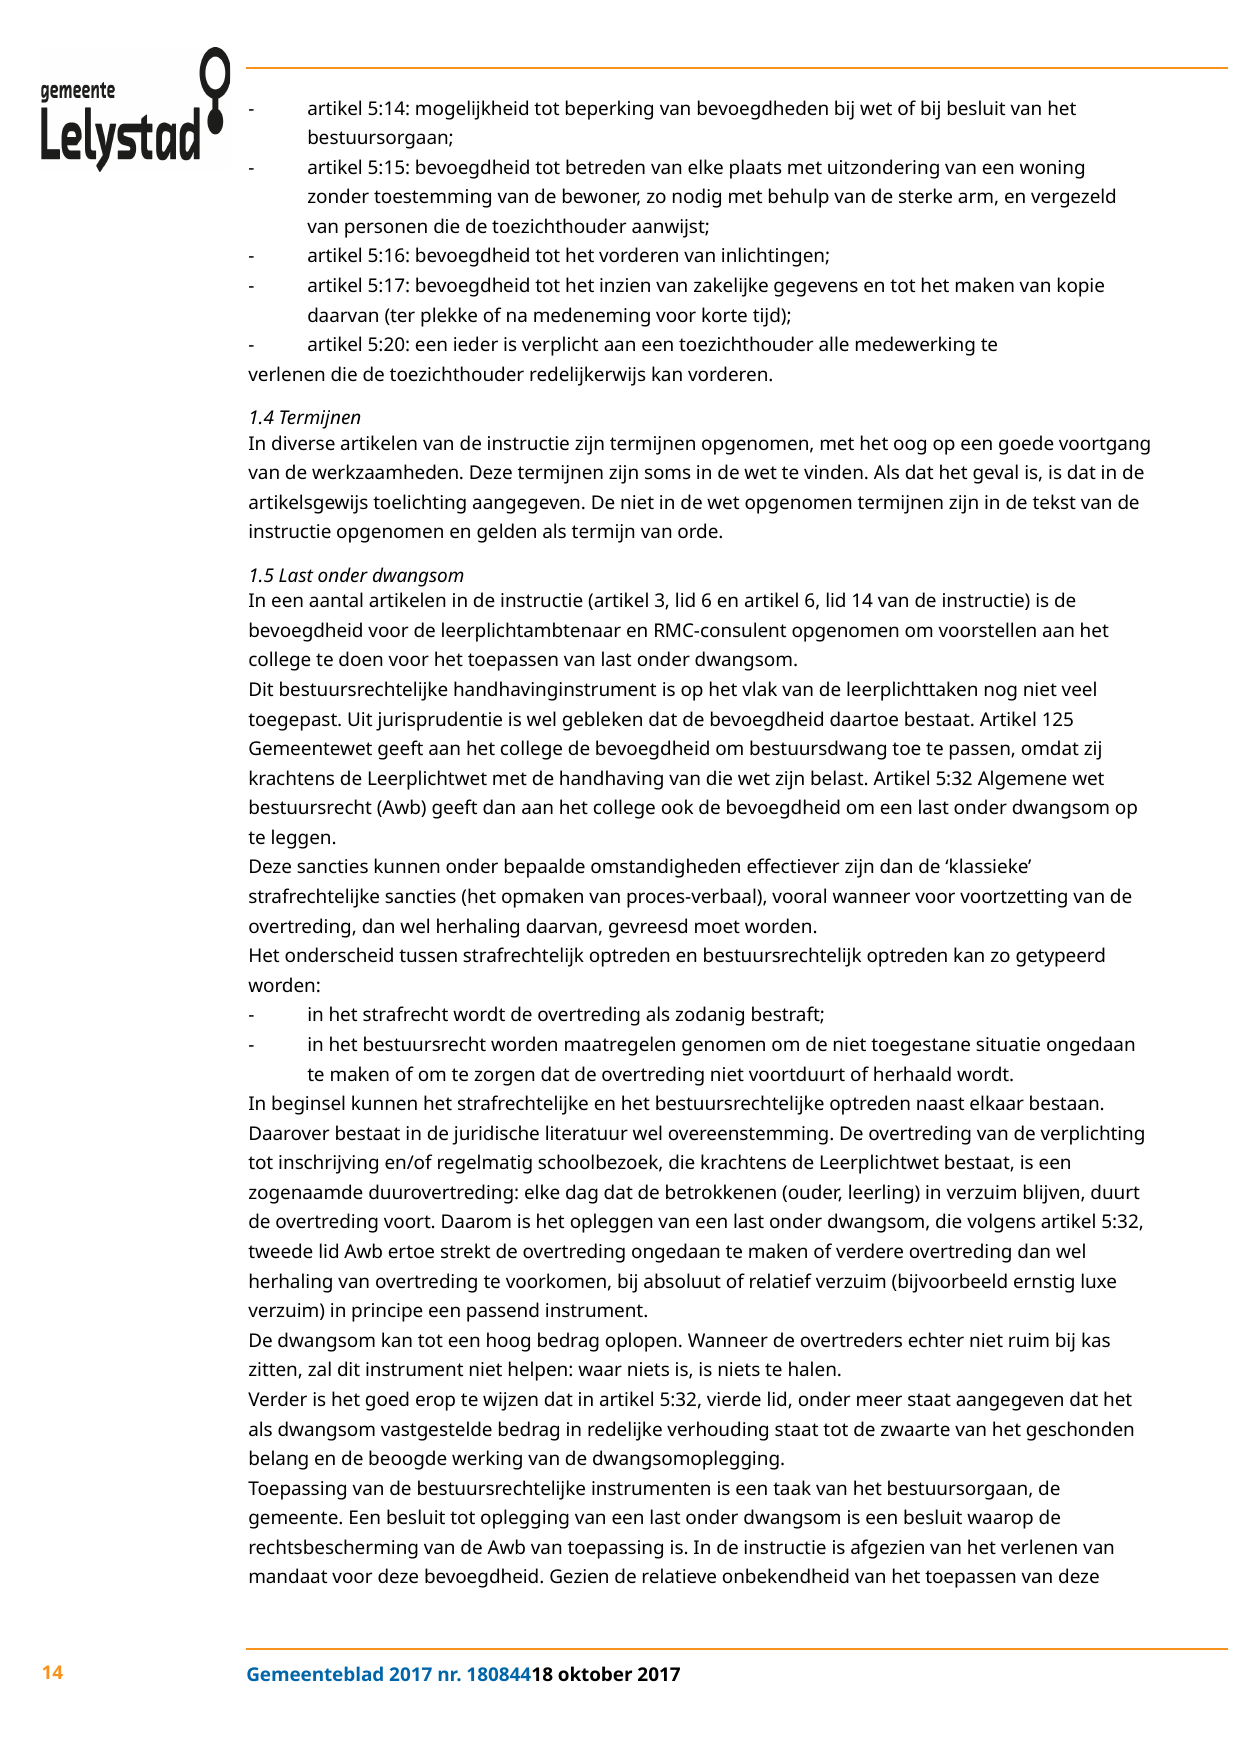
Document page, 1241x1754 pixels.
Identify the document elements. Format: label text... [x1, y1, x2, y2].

list artikel 5:15: bevoegdheid tot betreden van elke plaats met uitzondering van een woning zonder toestemming van de bewoner, zo nodig met behulp van de sterke arm, en vergezeld van personen die de toezichthouder aanwijst; [248, 154, 1152, 239]
text In diverse artikelen van de instructie zijn termijnen opgenomen, met het oog op een goede voortgang van de werkzaamheden. Deze termijnen zijn soms in de wet te vinden. Als dat het geval is, is dat in de artikelsgewijs toelichting aangegeven. De niet in de wet opgenomen termijnen zijn in de tekst van de instructie opgenomen en gelden als termijn van orde. [248, 430, 1152, 544]
text In een aantal artikelen in de instructie (artikel 3, lid 6 en artikel 6, lid 14 van de instructie) is de bevoegdheid voor de leerplichtambtenaar en RMC-consulent opgenomen om voorstellen aan het college te doen voor het toepassen van last onder dwangsom. [248, 587, 1152, 672]
list artikel 5:16: bevoegdheid tot het vorderen van inlichtingen; [248, 243, 1152, 268]
text verlenen die de toezichthouder redelijkerwijs kan vorderen. [248, 361, 1152, 387]
text Toepassing van de bestuursrechtelijke instrumenten is een taak van het bestuursorgaan, de gemeente. Een besluit tot oplegging van een last onder dwangsom is een besluit waarop de rechtsbescherming van de Awb van toepassing is. In de instructie is afgezien van het verlenen van mandaat voor deze bevoegdheid. Gezien de relatieve onbekendheid van het toepassen van deze [248, 1475, 1152, 1589]
text Dit bestuursrechtelijke handhavinginstrument is op het vlak van de leerplichttaken nog niet veel toegepast. Uit jurisprudentie is wel gebleken dat de bevoegdheid daartoe bestaat. Artikel 125 Gemeentewet geeft aan het college de bevoegdheid om bestuursdwang toe te passen, omdat zij krachtens de Leerplichtwet met de handhaving van die wet zijn belast. Artikel 5:32 Algemene wet bestuursrecht (Awb) geeft dan aan het college ook de bevoegdheid om een last onder dwangsom op te leggen. [248, 676, 1152, 850]
picture [41, 47, 231, 172]
list artikel 5:20: een ieder is verplicht aan een toezichthouder alle medewerking te [248, 331, 1152, 357]
text Deze sancties kunnen onder bepaalde omstandigheden effectiever zijn dan de ‘klassieke’ strafrechtelijke sancties (het opmaken van proces-verbaal), vooral wanneer voor voortzetting van de overtreding, dan wel herhaling daarvan, gevreesd moet worden. [248, 854, 1152, 939]
list artikel 5:17: bevoegdheid tot het inzien van zakelijke gegevens en tot het maken van kopie daarvan (ter plekke of na medeneming voor korte tijd); [248, 272, 1152, 328]
list artikel 5:14: mogelijkheid tot beperking van bevoegdheden bij wet of bij besluit van het bestuursorgaan; [248, 95, 1152, 150]
text De dwangsom kan tot een hoog bedrag oplopen. Wanneer de overtreders echter niet ruim bij kas zitten, zal dit instrument niet helpen: waar niets is, is niets te halen. [248, 1327, 1152, 1382]
text Het onderscheid tussen strafrechtelijk optreden en bestuursrechtelijk optreden kan zo getypeerd worden: [248, 942, 1152, 998]
text Verder is het goed erop te wijzen dat in artikel 5:32, vierde lid, onder meer staat aangegeven dat het als dwangsom vastgestelde bedrag in redelijke verhouding staat tot de zwaarte van het geschonden belang en de beoogde werking van de dwangsomoplegging. [248, 1386, 1152, 1471]
list in het strafrecht wordt de overtreding als zodanig bestraft; [248, 1002, 1152, 1027]
text 1.5 Last onder dwangsom [248, 562, 1152, 587]
text 1.4 Termijnen [248, 404, 1152, 430]
list in het bestuursrecht worden maatregelen genomen om de niet toegestane situatie ongedaan te maken of om te zorgen dat de overtreding niet voortduurt of herhaald wordt. [248, 1031, 1152, 1087]
text In beginsel kunnen het strafrechtelijke en het bestuursrechtelijke optreden naast elkaar bestaan. Daarover bestaat in de juridische literatuur wel overeenstemming. De overtreding van de verplichting tot inschrijving en/of regelmatig schoolbezoek, die krachtens de Leerplichtwet bestaat, is een zogenaamde duurovertreding: elke dag dat de betrokkenen (ouder, leerling) in verzuim blijven, duurt de overtreding voort. Daarom is het opleggen van een last onder dwangsom, die volgens artikel 5:32, tweede lid Awb ertoe strekt de overtreding ongedaan te maken of verdere overtreding dan wel herhaling van overtreding te voorkomen, bij absoluut of relatief verzuim (bijvoorbeeld ernstig luxe verzuim) in principe een passend instrument. [248, 1090, 1152, 1323]
